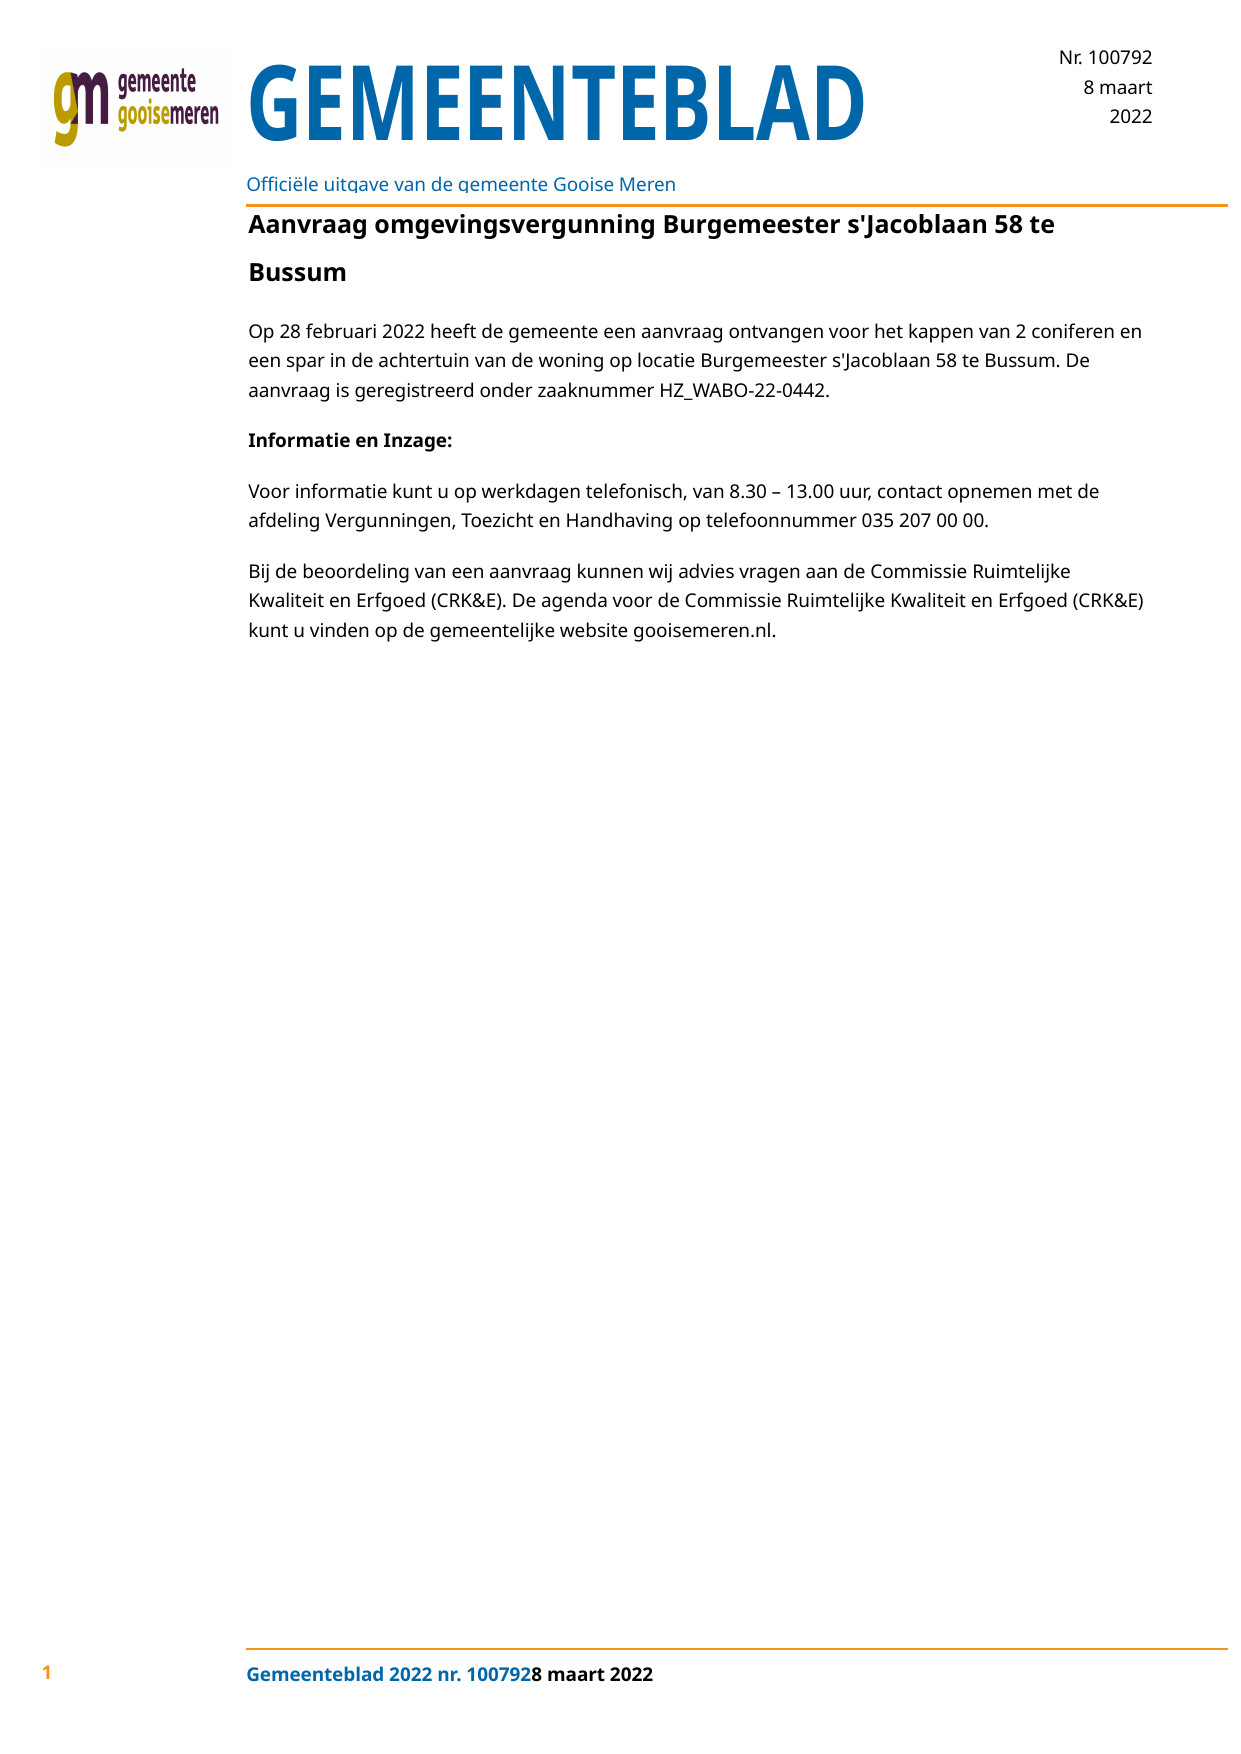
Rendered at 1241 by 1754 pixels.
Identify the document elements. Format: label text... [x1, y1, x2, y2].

text Voor informatie kunt u op werkdagen telefonisch, van 8.30 – 13.00 uur, contact opnemen met de afdeling Vergunningen, Toezicht en Handhaving op telefoonnummer 035 207 00 00. [248, 478, 1152, 533]
text Op 28 februari 2022 heeft de gemeente een aanvraag ontvangen voor het kappen van 2 coniferen en een spar in de achtertuin van de woning op locatie Burgemeester s'Jacoblaan 58 te Bussum. De aanvraag is geregistreerd onder zaaknummer HZ_WABO-22-0442. [248, 318, 1152, 403]
text Bij de beoordeling van een aanvraag kunnen wij advies vragen aan de Commissie Ruimtelijke Kwaliteit en Erfgoed (CRK&E). De agenda voor de Commissie Ruimtelijke Kwaliteit en Erfgoed (CRK&E) kunt u vinden op de gemeentelijke website gooisemeren.nl. [248, 558, 1152, 643]
text Aanvraag omgevingsvergunning Burgemeester s'Jacoblaan 58 te Bussum [248, 207, 1152, 288]
picture [41, 47, 231, 172]
text Informatie en Inzage: [248, 427, 1152, 453]
